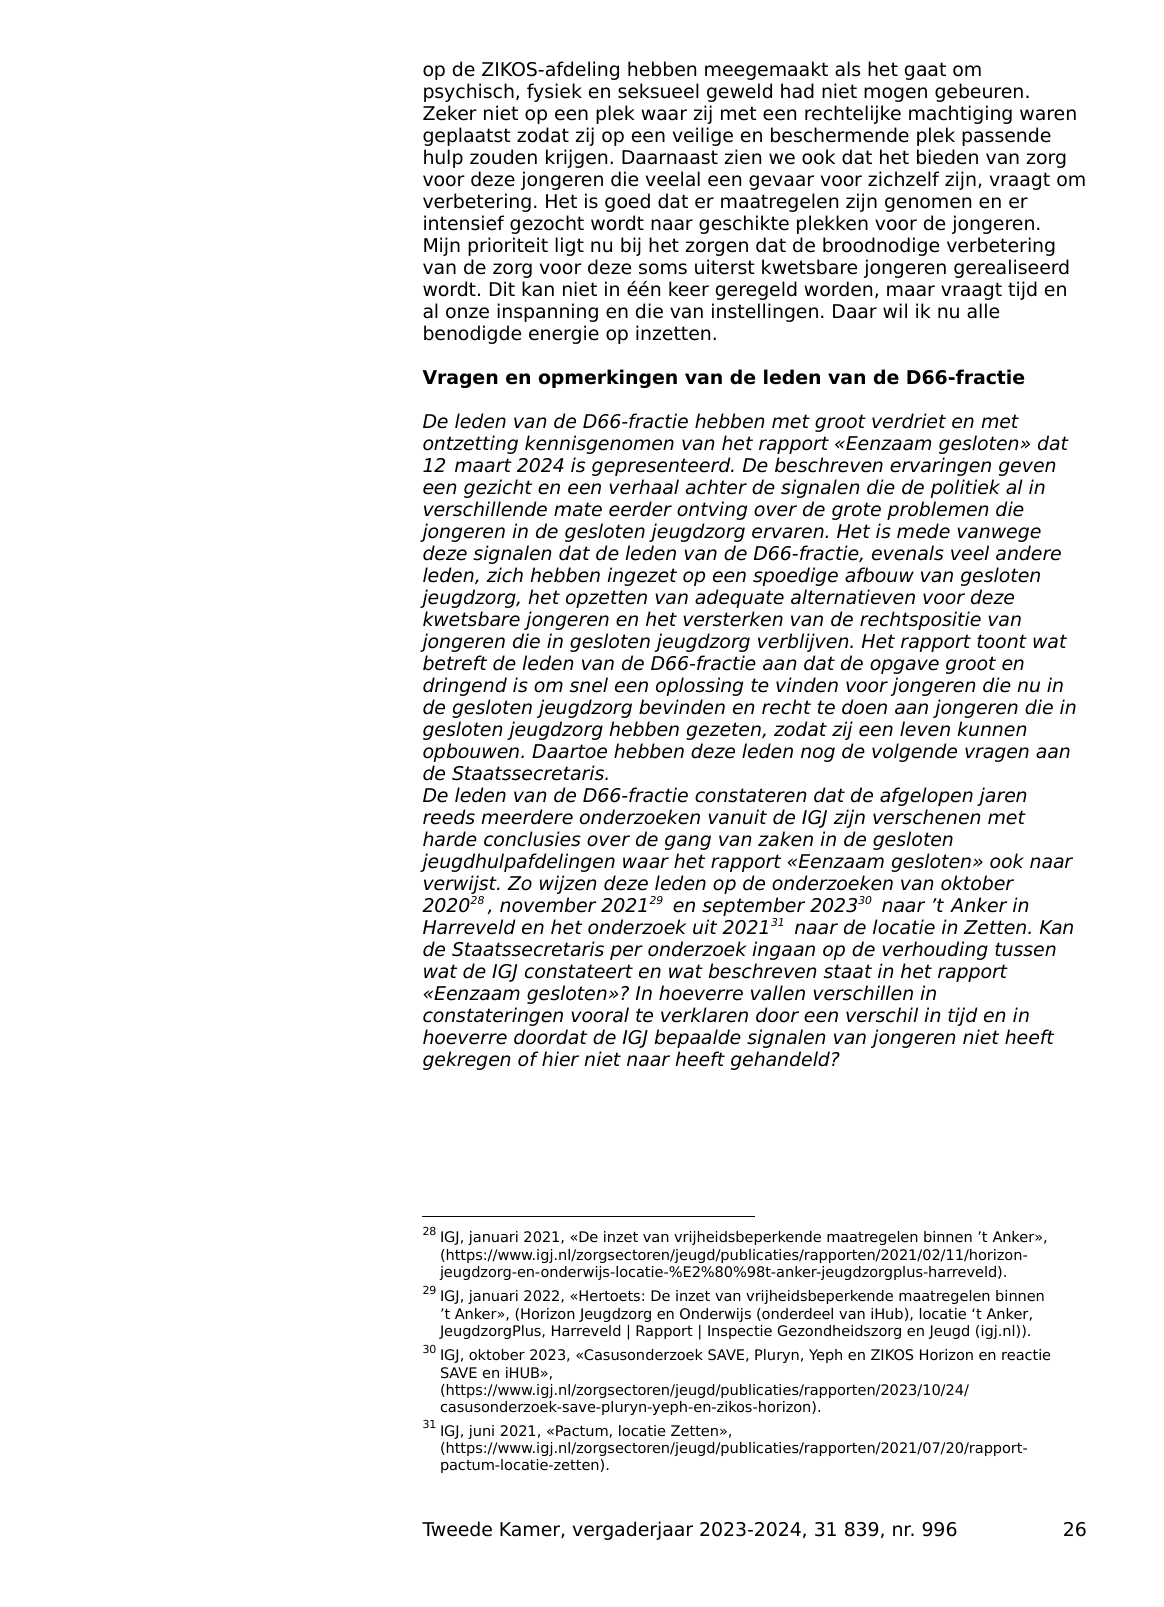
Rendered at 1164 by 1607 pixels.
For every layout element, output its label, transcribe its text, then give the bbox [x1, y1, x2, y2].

text IGJ, oktober 2023, «Casusonderzoek SAVE, Pluryn, Yeph en ZIKOS Horizon en reactie SAVE en iHUB», (https://www.igj.nl/zorgsectoren/jeugd/publicaties/rapporten/2023/10/24/casusonderzoek-save-pluryn-yeph-en-zikos-horizon). [422, 1343, 1087, 1416]
text op de ZIKOS-afdeling hebben meegemaakt als het gaat om psychisch, fysiek en seksueel geweld had niet mogen gebeuren. Zeker niet op een plek waar zij met een rechtelijke machtiging waren geplaatst zodat zij op een veilige en beschermende plek passende hulp zouden krijgen. Daarnaast zien we ook dat het bieden van zorg voor deze jongeren die veelal een gevaar voor zichzelf zijn, vraagt om verbetering. Het is goed dat er maatregelen zijn genomen en er intensief gezocht wordt naar geschikte plekken voor de jongeren. [422, 59, 1087, 235]
text Mijn prioriteit ligt nu bij het zorgen dat de broodnodige verbetering van de zorg voor deze soms uiterst kwetsbare jongeren gerealiseerd wordt. Dit kan niet in één keer geregeld worden, maar vraagt tijd en al onze inspanning en die van instellingen. Daar wil ik nu alle benodigde energie op inzetten. [422, 235, 1087, 345]
subtitle Vragen en opmerkingen van de leden van de D66-fractie [422, 367, 1087, 389]
text De leden van de D66-fractie constateren dat de afgelopen jaren reeds meerdere onderzoeken vanuit de IGJ zijn verschenen met harde conclusies over de gang van zaken in de gesloten jeugdhulpafdelingen waar het rapport «Eenzaam gesloten» ook naar verwijst. Zo wijzen deze leden op de onderzoeken van oktober 2020, november 2021 en september 2023 naar ’t Anker in Harreveld en het onderzoek uit 2021 naar de locatie in Zetten. Kan de Staatssecretaris per onderzoek ingaan op de verhouding tussen wat de IGJ constateert en wat beschreven staat in het rapport «Eenzaam gesloten»? In hoeverre vallen verschillen in constateringen vooral te verklaren door een verschil in tijd en in hoeverre doordat de IGJ bepaalde signalen van jongeren niet heeft gekregen of hier niet naar heeft gehandeld? [422, 785, 1087, 1071]
text De leden van de D66-fractie hebben met groot verdriet en met ontzetting kennisgenomen van het rapport «Eenzaam gesloten» dat 12 maart 2024 is gepresenteerd. De beschreven ervaringen geven een gezicht en een verhaal achter de signalen die de politiek al in verschillende mate eerder ontving over de grote problemen die jongeren in de gesloten jeugdzorg ervaren. Het is mede vanwege deze signalen dat de leden van de D66-fractie, evenals veel andere leden, zich hebben ingezet op een spoedige afbouw van gesloten jeugdzorg, het opzetten van adequate alternatieven voor deze kwetsbare jongeren en het versterken van de rechtspositie van jongeren die in gesloten jeugdzorg verblijven. Het rapport toont wat betreft de leden van de D66-fractie aan dat de opgave groot en dringend is om snel een oplossing te vinden voor jongeren die nu in de gesloten jeugdzorg bevinden en recht te doen aan jongeren die in gesloten jeugdzorg hebben gezeten, zodat zij een leven kunnen opbouwen. Daartoe hebben deze leden nog de volgende vragen aan de Staatssecretaris. [422, 411, 1087, 785]
text IGJ, juni 2021, «Pactum, locatie Zetten», (https://www.igj.nl/zorgsectoren/jeugd/publicaties/rapporten/2021/07/20/rapport-pactum-locatie-zetten). [422, 1418, 1087, 1474]
text IGJ, januari 2021, «De inzet van vrijheidsbeperkende maatregelen binnen ’t Anker», (https://www.igj.nl/zorgsectoren/jeugd/publicaties/rapporten/2021/02/11/horizon-jeugdzorg-en-onderwijs-locatie-%E2%80%98t-anker-jeugdzorgplus-harreveld). [422, 1225, 1087, 1281]
text IGJ, januari 2022, «Hertoets: De inzet van vrijheidsbeperkende maatregelen binnen ’t Anker», (Horizon Jeugdzorg en Onderwijs (onderdeel van iHub), locatie ‘t Anker, JeugdzorgPlus, Harreveld | Rapport | Inspectie Gezondheidszorg en Jeugd (igj.nl)). [422, 1284, 1087, 1340]
